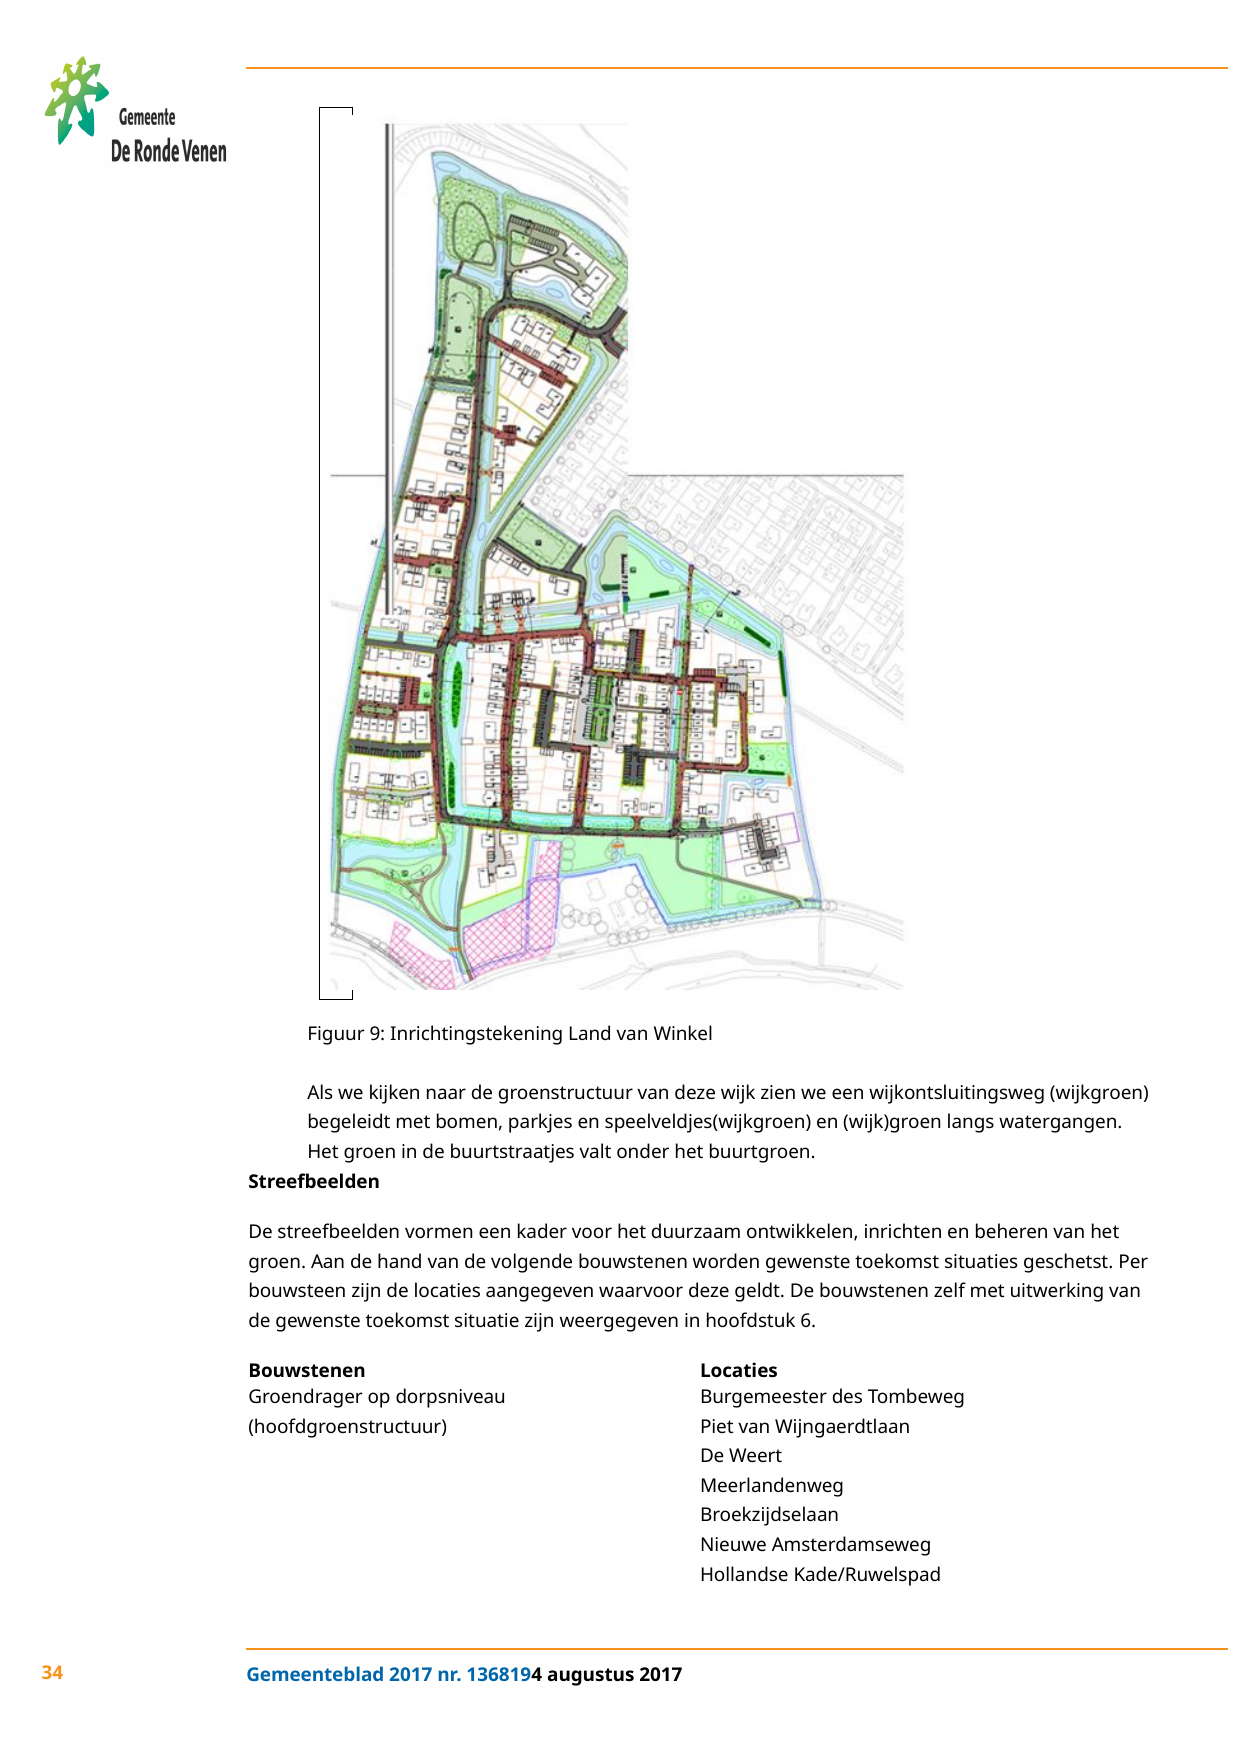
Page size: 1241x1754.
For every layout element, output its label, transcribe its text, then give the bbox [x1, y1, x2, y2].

picture [327, 115, 919, 990]
list Als we kijken naar de groenstructuur van deze wijk zien we een wijkontsluitingsweg (wijkgroen) begeleidt met bomen, parkjes en speelveldjes(wijkgroen) en (wijk)groen langs watergangen. Het groen in de buurtstraatjes valt onder het buurtgroen. [248, 1079, 1152, 1164]
table_cell Groendrager op dorpsniveau (hoofdgroenstructuur) [248, 1383, 700, 1587]
table_cell Burgemeester des Tombeweg Piet van Wijngaerdtlaan De Weert Meerlandenweg Broekzijdselaan Nieuwe Amsterdamseweg Hollandse Kade/Ruwelspad [700, 1383, 1152, 1587]
list Figuur 9: Inrichtingstekening Land van Winkel [248, 1020, 1152, 1046]
table_header Locaties [700, 1358, 1152, 1383]
text De streefbeelden vormen een kader voor het duurzaam ontwikkelen, inrichten en beheren van het groen. Aan de hand van de volgende bouwstenen worden gewenste toekomst situaties geschetst. Per bouwsteen zijn de locaties aangegeven waarvoor deze geldt. De bouwstenen zelf met uitwerking van de gewenste toekomst situatie zijn weergegeven in hoofdstuk 6. [248, 1218, 1152, 1333]
text Streefbeelden [248, 1168, 1152, 1194]
picture [41, 47, 231, 172]
table_header Bouwstenen [248, 1358, 700, 1383]
